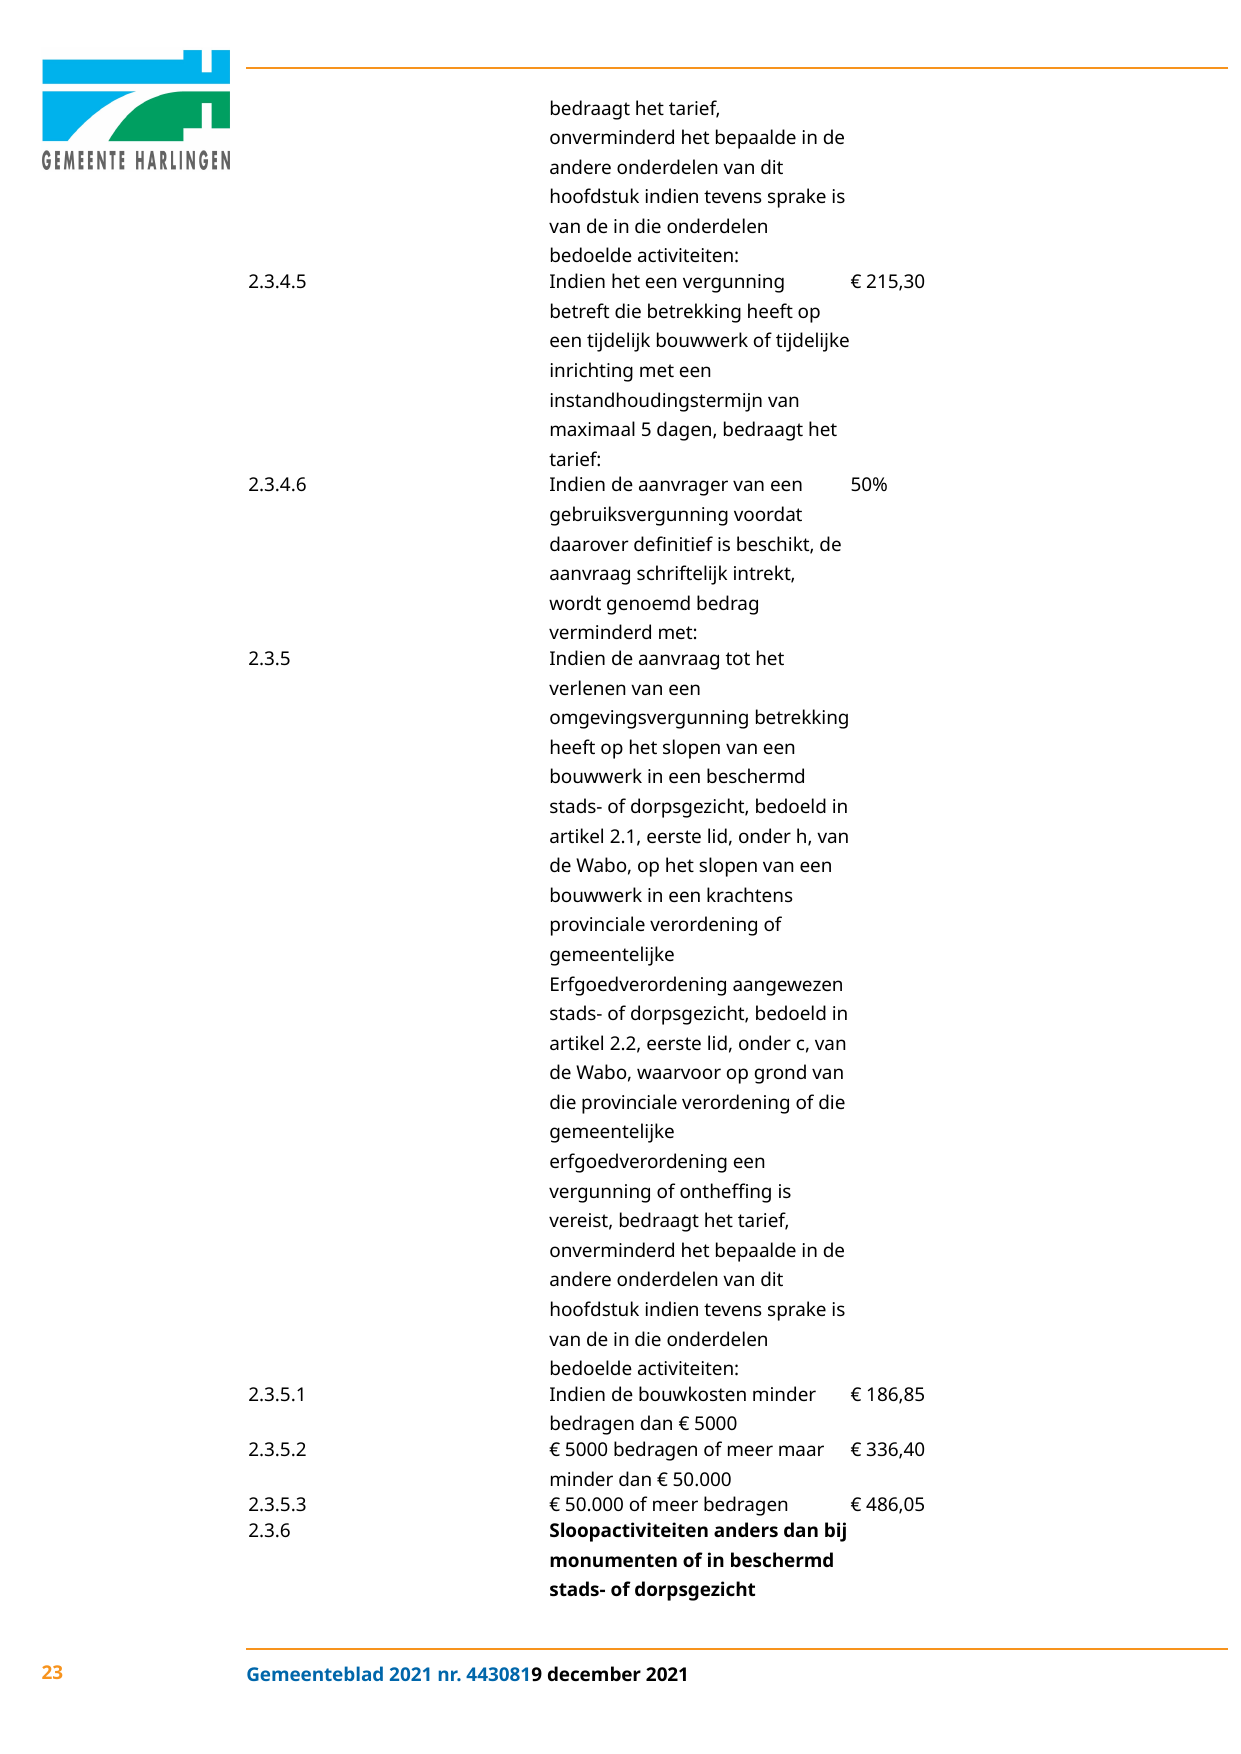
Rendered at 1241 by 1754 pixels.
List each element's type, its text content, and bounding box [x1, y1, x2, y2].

table_cell € 336,40 [850, 1436, 1152, 1492]
table_cell [850, 95, 1152, 268]
table_cell € 486,05 [850, 1492, 1152, 1517]
table_cell Indien het een vergunning betreft die betrekking heeft op een tijdelijk bouwwerk of tijdelijke inrichting met een instandhoudingstermijn van maximaal 5 dagen, bedraagt het tarief: [549, 269, 850, 472]
table_cell 2.3.4.6 [248, 472, 549, 645]
table_cell 2.3.5.3 [248, 1492, 549, 1517]
table_cell Indien de aanvrager van een gebruiksvergunning voordat daarover definitief is beschikt, de aanvraag schriftelijk intrekt, wordt genoemd bedrag verminderd met: [549, 472, 850, 645]
table_cell 50% [850, 472, 1152, 645]
table_cell Sloopactiviteiten anders dan bij monumenten of in beschermd stads- of dorpsgezicht [549, 1518, 850, 1602]
table_cell bedraagt het tarief, onverminderd het bepaalde in de andere onderdelen van dit hoofdstuk indien tevens sprake is van de in die onderdelen bedoelde activiteiten: [549, 95, 850, 268]
table_cell 2.3.5.1 [248, 1381, 549, 1436]
table_cell 2.3.5 [248, 645, 549, 1381]
table_cell [850, 645, 1152, 1381]
table_cell Indien de bouwkosten minder bedragen dan € 5000 [549, 1381, 850, 1436]
picture [41, 47, 231, 172]
table_cell € 186,85 [850, 1381, 1152, 1436]
table_cell € 50.000 of meer bedragen [549, 1492, 850, 1517]
table_cell € 5000 bedragen of meer maar minder dan € 50.000 [549, 1436, 850, 1492]
table_cell 2.3.4.5 [248, 269, 549, 472]
table_cell € 215,30 [850, 269, 1152, 472]
table_cell 2.3.5.2 [248, 1436, 549, 1492]
table_cell Indien de aanvraag tot het verlenen van een omgevingsvergunning betrekking heeft op het slopen van een bouwwerk in een beschermd stads- of dorpsgezicht, bedoeld in artikel 2.1, eerste lid, onder h, van de Wabo, op het slopen van een bouwwerk in een krachtens provinciale verordening of gemeentelijke Erfgoedverordening aangewezen stads- of dorpsgezicht, bedoeld in artikel 2.2, eerste lid, onder c, van de Wabo, waarvoor op grond van die provinciale verordening of die gemeentelijke erfgoedverordening een vergunning of ontheffing is vereist, bedraagt het tarief, onverminderd het bepaalde in de andere onderdelen van dit hoofdstuk indien tevens sprake is van de in die onderdelen bedoelde activiteiten: [549, 645, 850, 1381]
table_cell [248, 95, 549, 268]
table_cell 2.3.6 [248, 1518, 549, 1602]
table_cell [850, 1518, 1152, 1602]
